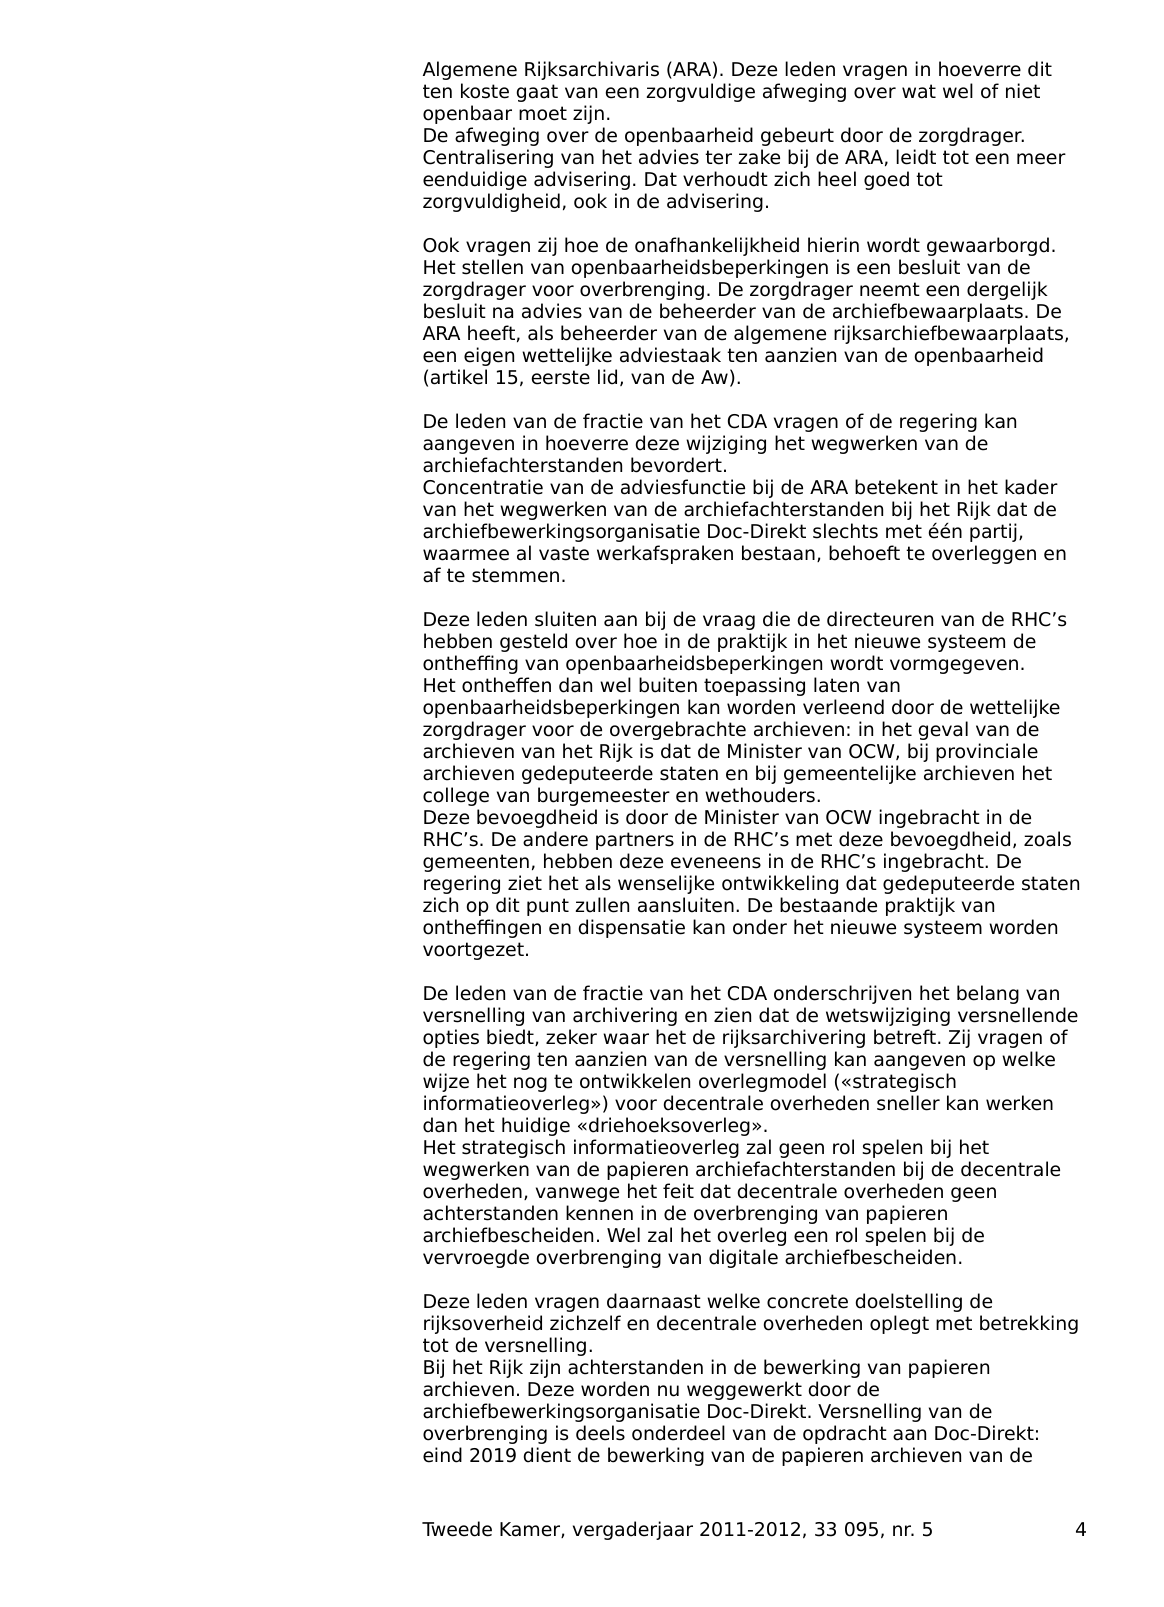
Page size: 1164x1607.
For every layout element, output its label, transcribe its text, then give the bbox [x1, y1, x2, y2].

text Bij het Rijk zijn achterstanden in de bewerking van papieren archieven. Deze worden nu weggewerkt door de archiefbewerkingsorganisatie Doc-Direkt. Versnelling van de overbrenging is deels onderdeel van de opdracht aan Doc-Direkt: eind 2019 dient de bewerking van de papieren archieven van de [422, 1357, 1087, 1467]
text Deze leden vragen daarnaast welke concrete doelstelling de rijksoverheid zichzelf en decentrale overheden oplegt met betrekking tot de versnelling. [422, 1291, 1087, 1357]
text De afweging over de openbaarheid gebeurt door de zorgdrager. Centralisering van het advies ter zake bij de ARA, leidt tot een meer eenduidige advisering. Dat verhoudt zich heel goed tot zorgvuldigheid, ook in de advisering. [422, 125, 1087, 213]
text Het ontheffen dan wel buiten toepassing laten van openbaarheidsbeperkingen kan worden verleend door de wettelijke zorgdrager voor de overgebrachte archieven: in het geval van de archieven van het Rijk is dat de Minister van OCW, bij provinciale archieven gedeputeerde staten en bij gemeentelijke archieven het college van burgemeester en wethouders. [422, 675, 1087, 807]
text Het strategisch informatieoverleg zal geen rol spelen bij het wegwerken van de papieren archiefachterstanden bij de decentrale overheden, vanwege het feit dat decentrale overheden geen achterstanden kennen in de overbrenging van papieren archiefbescheiden. Wel zal het overleg een rol spelen bij de vervroegde overbrenging van digitale archiefbescheiden. [422, 1137, 1087, 1269]
text De leden van de fractie van het CDA onderschrijven het belang van versnelling van archivering en zien dat de wetswijziging versnellende opties biedt, zeker waar het de rijksarchivering betreft. Zij vragen of de regering ten aanzien van de versnelling kan aangeven op welke wijze het nog te ontwikkelen overlegmodel («strategisch informatieoverleg») voor decentrale overheden sneller kan werken dan het huidige «driehoeksoverleg». [422, 983, 1087, 1137]
text Het stellen van openbaarheidsbeperkingen is een besluit van de zorgdrager voor overbrenging. De zorgdrager neemt een dergelijk besluit na advies van de beheerder van de archiefbewaarplaats. De ARA heeft, als beheerder van de algemene rijksarchiefbewaarplaats, een eigen wettelijke adviestaak ten aanzien van de openbaarheid (artikel 15, eerste lid, van de Aw). [422, 257, 1087, 389]
text Concentratie van de adviesfunctie bij de ARA betekent in het kader van het wegwerken van de archiefachterstanden bij het Rijk dat de archiefbewerkingsorganisatie Doc-Direkt slechts met één partij, waarmee al vaste werkafspraken bestaan, behoeft te overleggen en af te stemmen. [422, 477, 1087, 587]
text Deze leden sluiten aan bij de vraag die de directeuren van de RHC’s hebben gesteld over hoe in de praktijk in het nieuwe systeem de ontheffing van openbaarheidsbeperkingen wordt vormgegeven. [422, 609, 1087, 675]
text De leden van de fractie van het CDA vragen of de regering kan aangeven in hoeverre deze wijziging het wegwerken van de archiefachterstanden bevordert. [422, 411, 1087, 477]
text Algemene Rijksarchivaris (ARA). Deze leden vragen in hoeverre dit ten koste gaat van een zorgvuldige afweging over wat wel of niet openbaar moet zijn. [422, 59, 1087, 125]
text Ook vragen zij hoe de onafhankelijkheid hierin wordt gewaarborgd. [422, 235, 1087, 257]
text Deze bevoegdheid is door de Minister van OCW ingebracht in de RHC’s. De andere partners in de RHC’s met deze bevoegdheid, zoals gemeenten, hebben deze eveneens in de RHC’s ingebracht. De regering ziet het als wenselijke ontwikkeling dat gedeputeerde staten zich op dit punt zullen aansluiten. De bestaande praktijk van ontheffingen en dispensatie kan onder het nieuwe systeem worden voortgezet. [422, 807, 1087, 961]
